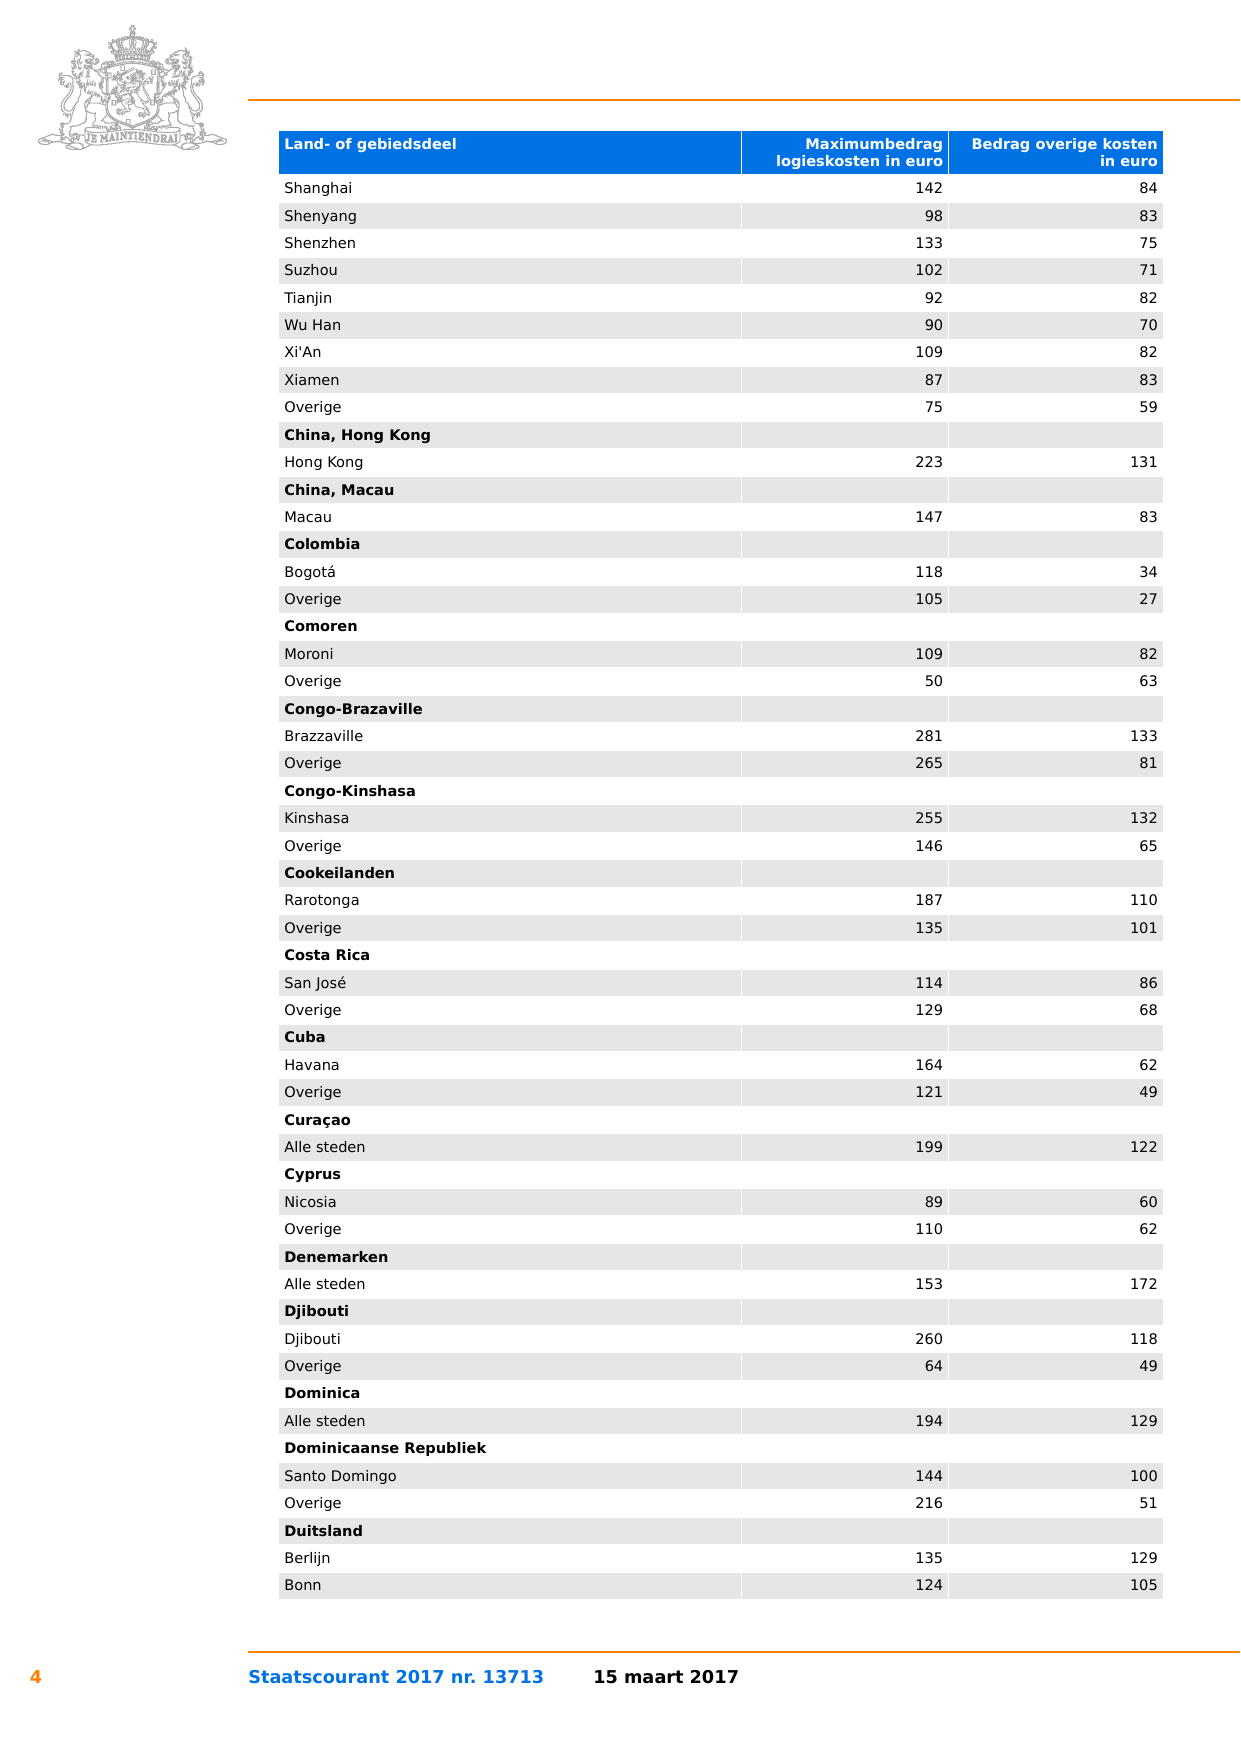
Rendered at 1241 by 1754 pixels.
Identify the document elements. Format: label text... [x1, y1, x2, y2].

table_cell [742, 696, 948, 722]
table_cell 50 [742, 669, 948, 695]
table_cell Alle steden [279, 1271, 741, 1297]
table_header Bedrag overige kosten in euro [949, 131, 1163, 174]
table_cell 131 [949, 449, 1163, 476]
table_cell [949, 1107, 1163, 1133]
table_cell China, Hong Kong [279, 422, 741, 448]
table_cell 135 [742, 915, 948, 941]
table_cell 81 [949, 751, 1163, 777]
table_cell 110 [742, 1216, 948, 1243]
table_cell Overige [279, 586, 741, 613]
table_cell Kinshasa [279, 805, 741, 832]
table_cell [949, 1436, 1163, 1462]
table_cell Overige [279, 1490, 741, 1517]
table_cell 142 [742, 175, 948, 202]
table_cell Colombia [279, 531, 741, 558]
table_cell [742, 422, 948, 448]
table_cell [949, 778, 1163, 804]
table_cell 265 [742, 751, 948, 777]
table_cell 59 [949, 395, 1163, 421]
table_cell Cyprus [279, 1162, 741, 1188]
table_cell Berlijn [279, 1545, 741, 1571]
table_cell 92 [742, 285, 948, 311]
table_cell Alle steden [279, 1134, 741, 1161]
table_cell 34 [949, 559, 1163, 585]
table_cell 82 [949, 641, 1163, 667]
table_cell Havana [279, 1052, 741, 1078]
table_cell 105 [742, 586, 948, 613]
table_cell 129 [949, 1408, 1163, 1434]
table_cell 109 [742, 340, 948, 366]
table_cell Bonn [279, 1573, 741, 1599]
table_cell Denemarken [279, 1244, 741, 1270]
table_cell 60 [949, 1189, 1163, 1215]
table_cell [949, 696, 1163, 722]
table_cell 84 [949, 175, 1163, 202]
table_header Land- of gebiedsdeel [279, 131, 741, 174]
table_cell 121 [742, 1079, 948, 1106]
table_cell [742, 1518, 948, 1544]
table_cell Overige [279, 997, 741, 1023]
table_cell [949, 422, 1163, 448]
table_cell Hong Kong [279, 449, 741, 476]
table_cell Xi'An [279, 340, 741, 366]
table_cell 63 [949, 669, 1163, 695]
picture [38, 25, 227, 150]
table_cell Overige [279, 833, 741, 859]
table_cell 135 [742, 1545, 948, 1571]
table_cell 82 [949, 340, 1163, 366]
table_cell Shenyang [279, 203, 741, 229]
table_cell Xiamen [279, 367, 741, 393]
table_cell 105 [949, 1573, 1163, 1599]
table_cell 172 [949, 1271, 1163, 1297]
table_cell 147 [742, 504, 948, 530]
table_cell [742, 1244, 948, 1270]
table_cell [742, 778, 948, 804]
table_cell 153 [742, 1271, 948, 1297]
table_cell [949, 477, 1163, 503]
table_cell [742, 1162, 948, 1188]
table_cell 260 [742, 1326, 948, 1352]
table_cell 118 [742, 559, 948, 585]
table_cell 68 [949, 997, 1163, 1023]
table_cell 86 [949, 970, 1163, 996]
table_cell 64 [742, 1353, 948, 1380]
table_cell 223 [742, 449, 948, 476]
table_cell 118 [949, 1326, 1163, 1352]
table_cell Macau [279, 504, 741, 530]
table_cell 102 [742, 258, 948, 284]
table_cell Djibouti [279, 1326, 741, 1352]
table_cell [949, 1299, 1163, 1325]
table_cell Bogotá [279, 559, 741, 585]
table_cell [742, 531, 948, 558]
table_cell 83 [949, 203, 1163, 229]
table_cell Costa Rica [279, 943, 741, 969]
table_cell 194 [742, 1408, 948, 1434]
table_cell Nicosia [279, 1189, 741, 1215]
table_cell Djibouti [279, 1299, 741, 1325]
table_cell 129 [742, 997, 948, 1023]
table_cell [949, 1162, 1163, 1188]
table_cell Overige [279, 1216, 741, 1243]
table_cell 146 [742, 833, 948, 859]
table_header Maximumbedrag logieskosten in euro [742, 131, 948, 174]
table_cell 101 [949, 915, 1163, 941]
table_cell Cookeilanden [279, 860, 741, 887]
table_cell [742, 1381, 948, 1407]
table_cell Moroni [279, 641, 741, 667]
table_cell 216 [742, 1490, 948, 1517]
table_cell Overige [279, 1079, 741, 1106]
table_cell 133 [949, 723, 1163, 749]
table_cell [742, 1107, 948, 1133]
table_cell Shenzhen [279, 230, 741, 256]
table_cell 281 [742, 723, 948, 749]
table_cell [742, 860, 948, 887]
table_cell 255 [742, 805, 948, 832]
table_cell 75 [949, 230, 1163, 256]
table_cell 27 [949, 586, 1163, 613]
table_cell [949, 1025, 1163, 1051]
table_cell San José [279, 970, 741, 996]
table_cell Brazzaville [279, 723, 741, 749]
table_cell Rarotonga [279, 888, 741, 914]
table_cell Cuba [279, 1025, 741, 1051]
table_cell Overige [279, 751, 741, 777]
table_cell 100 [949, 1463, 1163, 1489]
table_cell 144 [742, 1463, 948, 1489]
table_cell 62 [949, 1216, 1163, 1243]
table_cell 124 [742, 1573, 948, 1599]
table_cell Congo-Brazaville [279, 696, 741, 722]
table_cell 132 [949, 805, 1163, 832]
table_cell Shanghai [279, 175, 741, 202]
table_cell Congo-Kinshasa [279, 778, 741, 804]
table_cell 87 [742, 367, 948, 393]
table_cell Overige [279, 915, 741, 941]
table_cell [949, 860, 1163, 887]
table_cell Suzhou [279, 258, 741, 284]
table_cell Santo Domingo [279, 1463, 741, 1489]
table_cell 98 [742, 203, 948, 229]
table_cell [742, 614, 948, 640]
table_cell Tianjin [279, 285, 741, 311]
table_cell 114 [742, 970, 948, 996]
table_cell [742, 943, 948, 969]
table_cell Wu Han [279, 312, 741, 339]
table_cell 122 [949, 1134, 1163, 1161]
table_cell 199 [742, 1134, 948, 1161]
table_cell Alle steden [279, 1408, 741, 1434]
table_cell 51 [949, 1490, 1163, 1517]
table_cell Curaçao [279, 1107, 741, 1133]
table_cell [742, 1299, 948, 1325]
table_cell 70 [949, 312, 1163, 339]
table_cell 49 [949, 1353, 1163, 1380]
table_cell Overige [279, 669, 741, 695]
table_cell 133 [742, 230, 948, 256]
table_cell 71 [949, 258, 1163, 284]
table_cell [949, 1244, 1163, 1270]
table_cell 89 [742, 1189, 948, 1215]
table_cell 90 [742, 312, 948, 339]
table_cell Comoren [279, 614, 741, 640]
table_cell [949, 943, 1163, 969]
table_cell China, Macau [279, 477, 741, 503]
table_cell 65 [949, 833, 1163, 859]
table_cell [949, 614, 1163, 640]
table_cell [949, 1381, 1163, 1407]
table_cell 49 [949, 1079, 1163, 1106]
table_cell Overige [279, 1353, 741, 1380]
table_cell [742, 1025, 948, 1051]
table_cell 109 [742, 641, 948, 667]
table_cell 83 [949, 367, 1163, 393]
table_cell [742, 1436, 948, 1462]
table_cell Duitsland [279, 1518, 741, 1544]
table_cell [949, 531, 1163, 558]
table_cell [949, 1518, 1163, 1544]
table_cell 110 [949, 888, 1163, 914]
table_cell 75 [742, 395, 948, 421]
table_cell 164 [742, 1052, 948, 1078]
table_cell [742, 477, 948, 503]
table_cell 82 [949, 285, 1163, 311]
table_cell 62 [949, 1052, 1163, 1078]
table_cell Dominica [279, 1381, 741, 1407]
table_cell 83 [949, 504, 1163, 530]
table_cell Overige [279, 395, 741, 421]
table_cell Dominicaanse Republiek [279, 1436, 741, 1462]
table_cell 187 [742, 888, 948, 914]
table_cell 129 [949, 1545, 1163, 1571]
